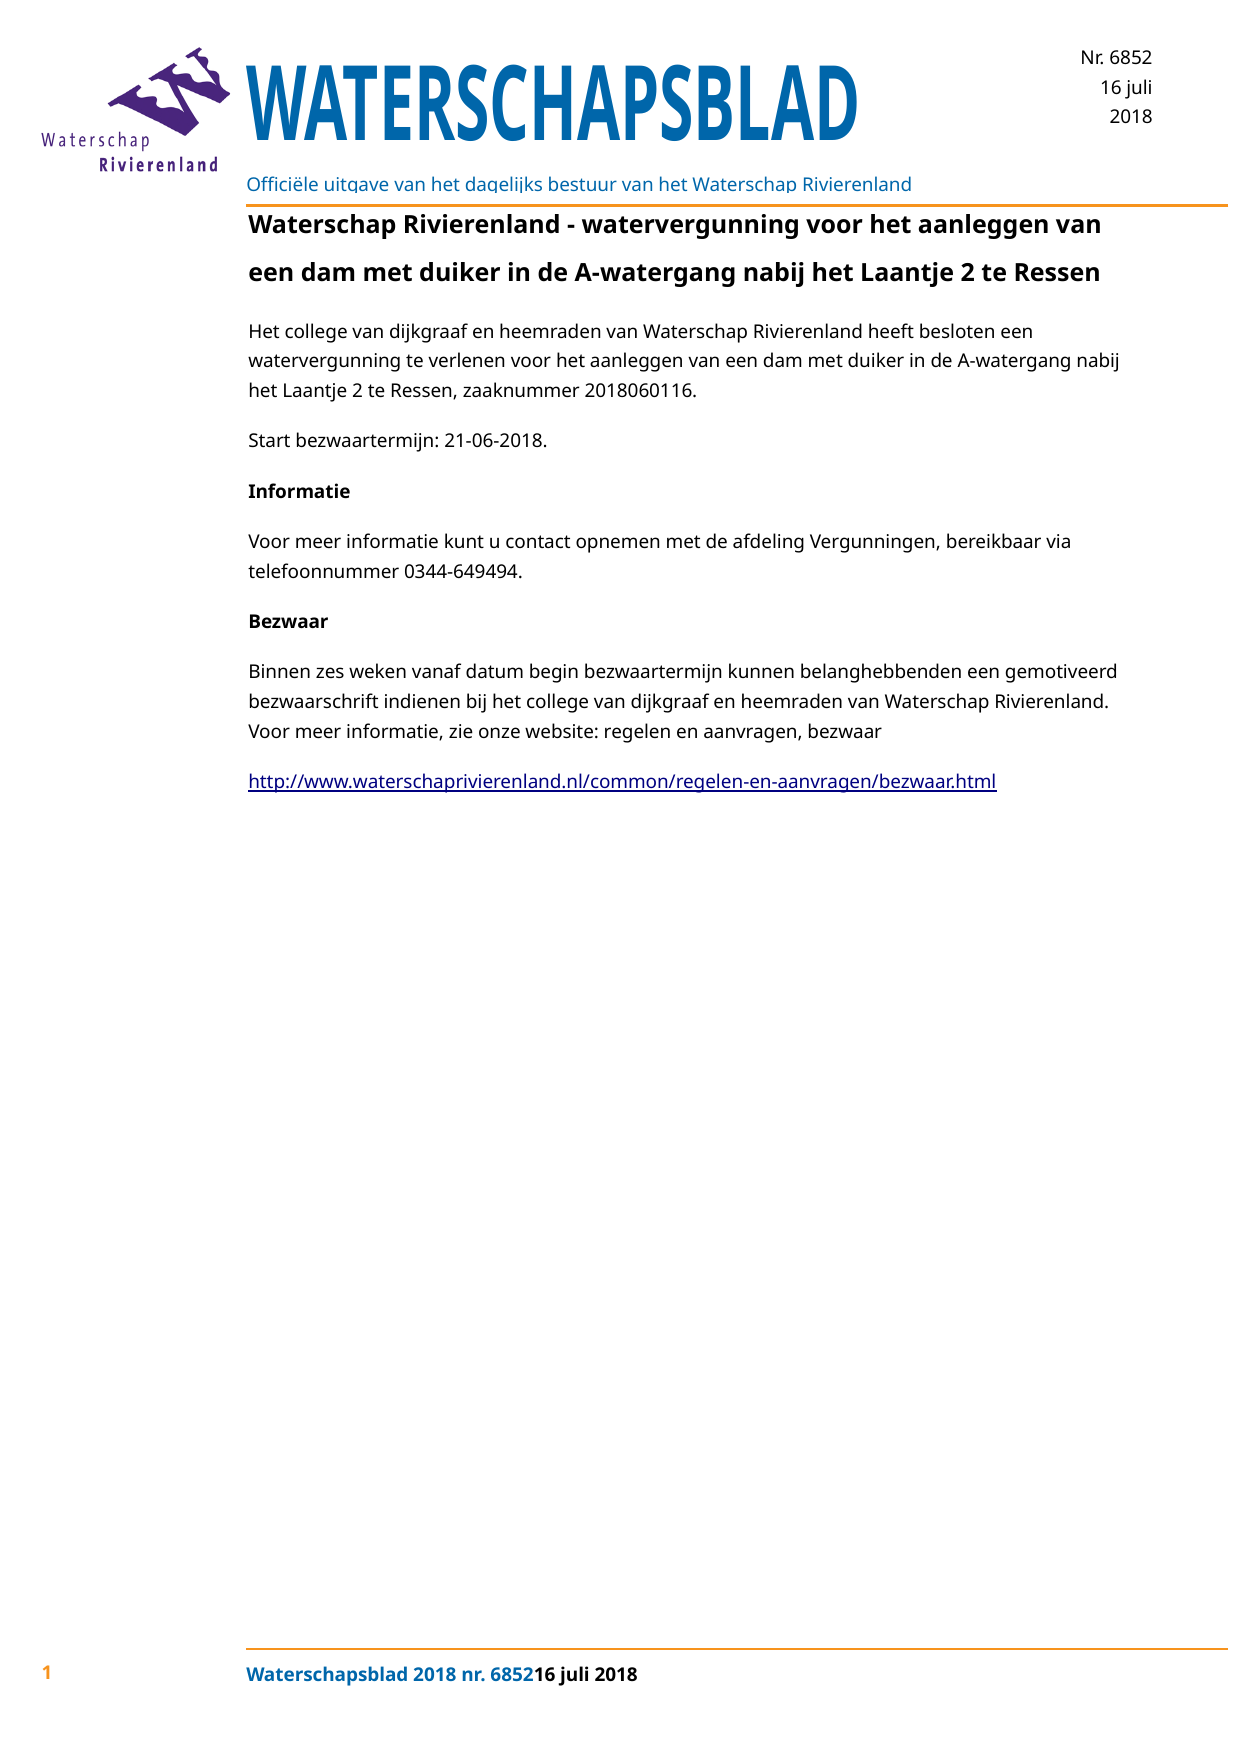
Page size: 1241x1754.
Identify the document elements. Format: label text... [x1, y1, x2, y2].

text Waterschap Rivierenland - watervergunning voor het aanleggen van een dam met duiker in de A-watergang nabij het Laantje 2 te Ressen [248, 207, 1152, 288]
text Het college van dijkgraaf en heemraden van Waterschap Rivierenland heeft besloten een watervergunning te verlenen voor het aanleggen van een dam met duiker in de A-watergang nabij het Laantje 2 te Ressen, zaaknummer 2018060116. [248, 318, 1152, 403]
text Start bezwaartermijn: 21-06-2018. [248, 427, 1152, 453]
picture [41, 47, 231, 172]
text http://www.waterschaprivierenland.nl/common/regelen-en-aanvragen/bezwaar.html [248, 768, 1152, 794]
text Binnen zes weken vanaf datum begin bezwaartermijn kunnen belanghebbenden een gemotiveerd bezwaarschrift indienen bij het college van dijkgraaf en heemraden van Waterschap Rivierenland. Voor meer informatie, zie onze website: regelen en aanvragen, bezwaar [248, 659, 1152, 744]
text Informatie [248, 478, 1152, 504]
text Bezwaar [248, 608, 1152, 634]
text Voor meer informatie kunt u contact opnemen met de afdeling Vergunningen, bereikbaar via telefoonnummer 0344-649494. [248, 528, 1152, 584]
